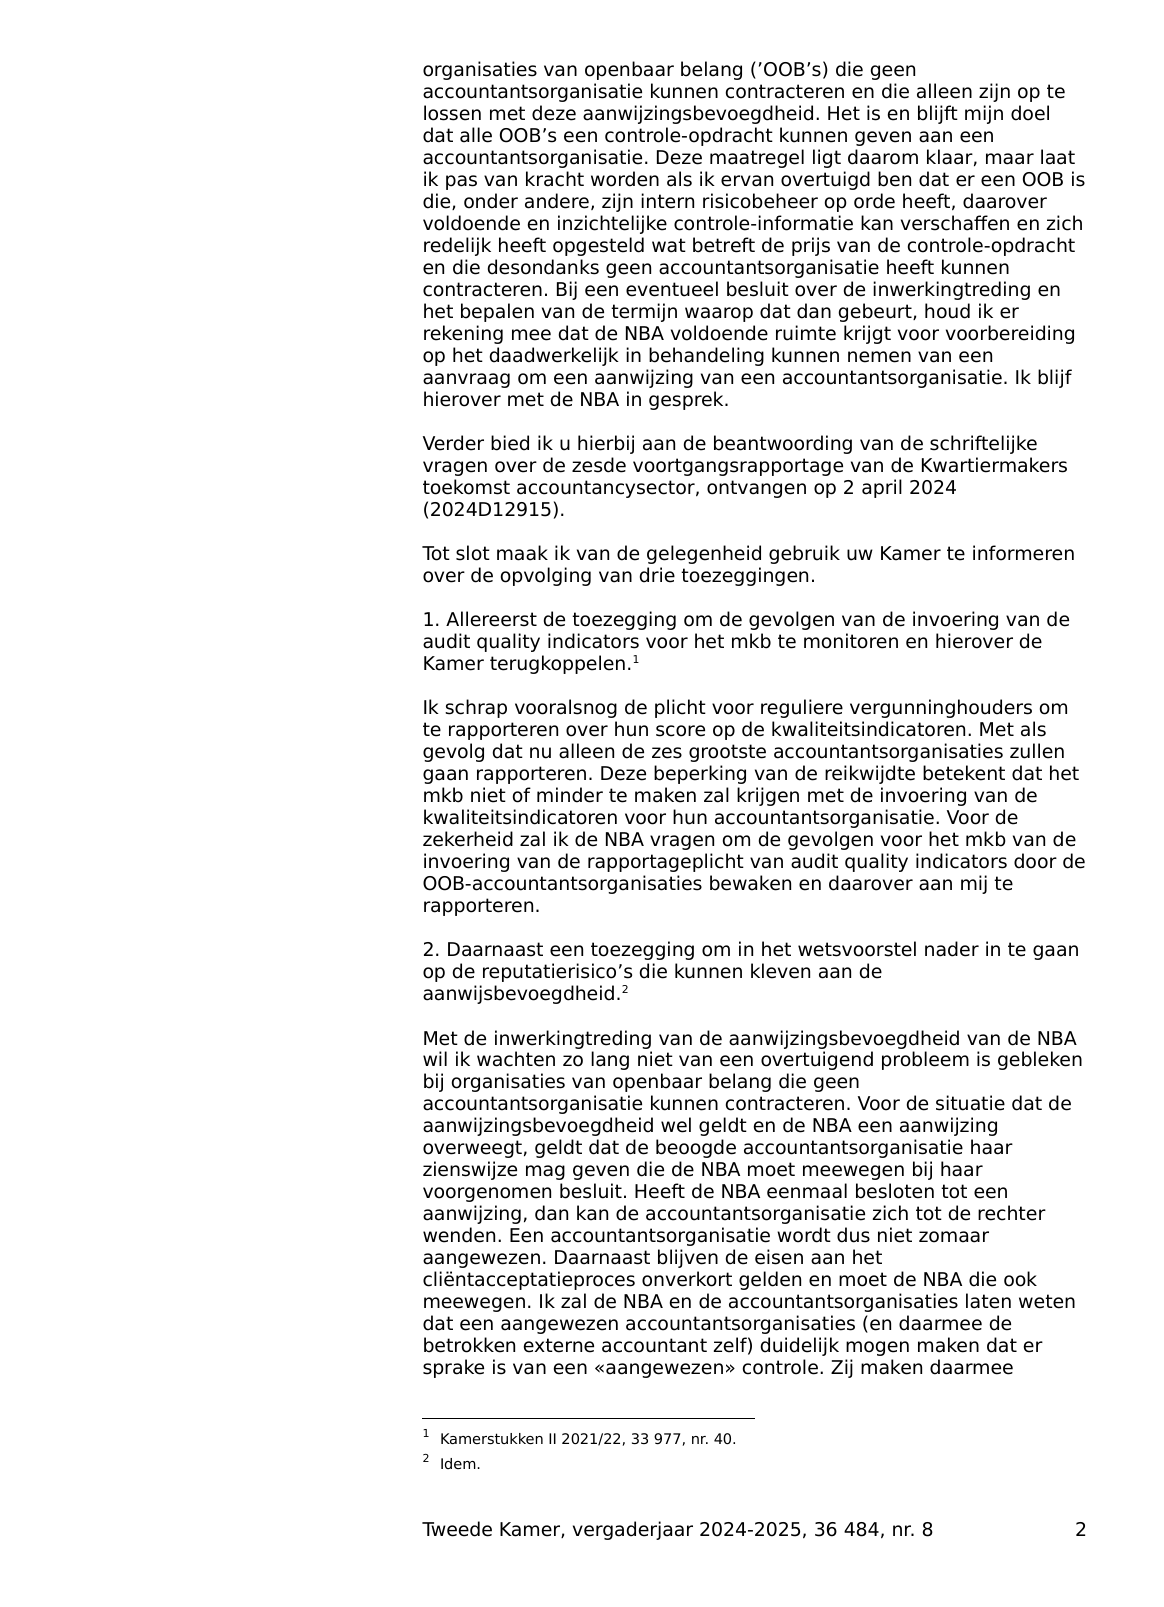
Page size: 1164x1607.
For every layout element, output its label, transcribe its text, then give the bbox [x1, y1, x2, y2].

text Idem. [422, 1452, 1087, 1474]
text 2. Daarnaast een toezegging om in het wetsvoorstel nader in te gaan op de reputatierisico’s die kunnen kleven aan de aanwijsbevoegdheid. [422, 939, 1087, 1005]
text organisaties van openbaar belang (’OOB’s) die geen accountantsorganisatie kunnen contracteren en die alleen zijn op te lossen met deze aanwijzingsbevoegdheid. Het is en blijft mijn doel dat alle OOB’s een controle-opdracht kunnen geven aan een accountantsorganisatie. Deze maatregel ligt daarom klaar, maar laat ik pas van kracht worden als ik ervan overtuigd ben dat er een OOB is die, onder andere, zijn intern risicobeheer op orde heeft, daarover voldoende en inzichtelijke controle-informatie kan verschaffen en zich redelijk heeft opgesteld wat betreft de prijs van de controle-opdracht en die desondanks geen accountantsorganisatie heeft kunnen contracteren. Bij een eventueel besluit over de inwerkingtreding en het bepalen van de termijn waarop dat dan gebeurt, houd ik er rekening mee dat de NBA voldoende ruimte krijgt voor voorbereiding op het daadwerkelijk in behandeling kunnen nemen van een aanvraag om een aanwijzing van een accountantsorganisatie. Ik blijf hierover met de NBA in gesprek. [422, 59, 1087, 411]
text Tot slot maak ik van de gelegenheid gebruik uw Kamer te informeren over de opvolging van drie toezeggingen. [422, 543, 1087, 587]
text Verder bied ik u hierbij aan de beantwoording van de schriftelijke vragen over de zesde voortgangsrapportage van de Kwartiermakers toekomst accountancysector, ontvangen op 2 april 2024 (2024D12915). [422, 433, 1087, 521]
text Met de inwerkingtreding van de aanwijzingsbevoegdheid van de NBA wil ik wachten zo lang niet van een overtuigend probleem is gebleken bij organisaties van openbaar belang die geen accountantsorganisatie kunnen contracteren. Voor de situatie dat de aanwijzingsbevoegdheid wel geldt en de NBA een aanwijzing overweegt, geldt dat de beoogde accountantsorganisatie haar zienswijze mag geven die de NBA moet meewegen bij haar voorgenomen besluit. Heeft de NBA eenmaal besloten tot een aanwijzing, dan kan de accountantsorganisatie zich tot de rechter wenden. Een accountantsorganisatie wordt dus niet zomaar aangewezen. Daarnaast blijven de eisen aan het cliëntacceptatieproces onverkort gelden en moet de NBA die ook meewegen. Ik zal de NBA en de accountantsorganisaties laten weten dat een aangewezen accountantsorganisaties (en daarmee de betrokken externe accountant zelf) duidelijk mogen maken dat er sprake is van een «aangewezen» controle. Zij maken daarmee [422, 1027, 1087, 1379]
text Kamerstukken II 2021/22, 33 977, nr. 40. [422, 1427, 1087, 1449]
text 1. Allereerst de toezegging om de gevolgen van de invoering van de audit quality indicators voor het mkb te monitoren en hierover de Kamer terugkoppelen. [422, 609, 1087, 675]
text Ik schrap vooralsnog de plicht voor reguliere vergunninghouders om te rapporteren over hun score op de kwaliteitsindicatoren. Met als gevolg dat nu alleen de zes grootste accountantsorganisaties zullen gaan rapporteren. Deze beperking van de reikwijdte betekent dat het mkb niet of minder te maken zal krijgen met de invoering van de kwaliteitsindicatoren voor hun accountantsorganisatie. Voor de zekerheid zal ik de NBA vragen om de gevolgen voor het mkb van de invoering van de rapportageplicht van audit quality indicators door de OOB-accountantsorganisaties bewaken en daarover aan mij te rapporteren. [422, 697, 1087, 917]
